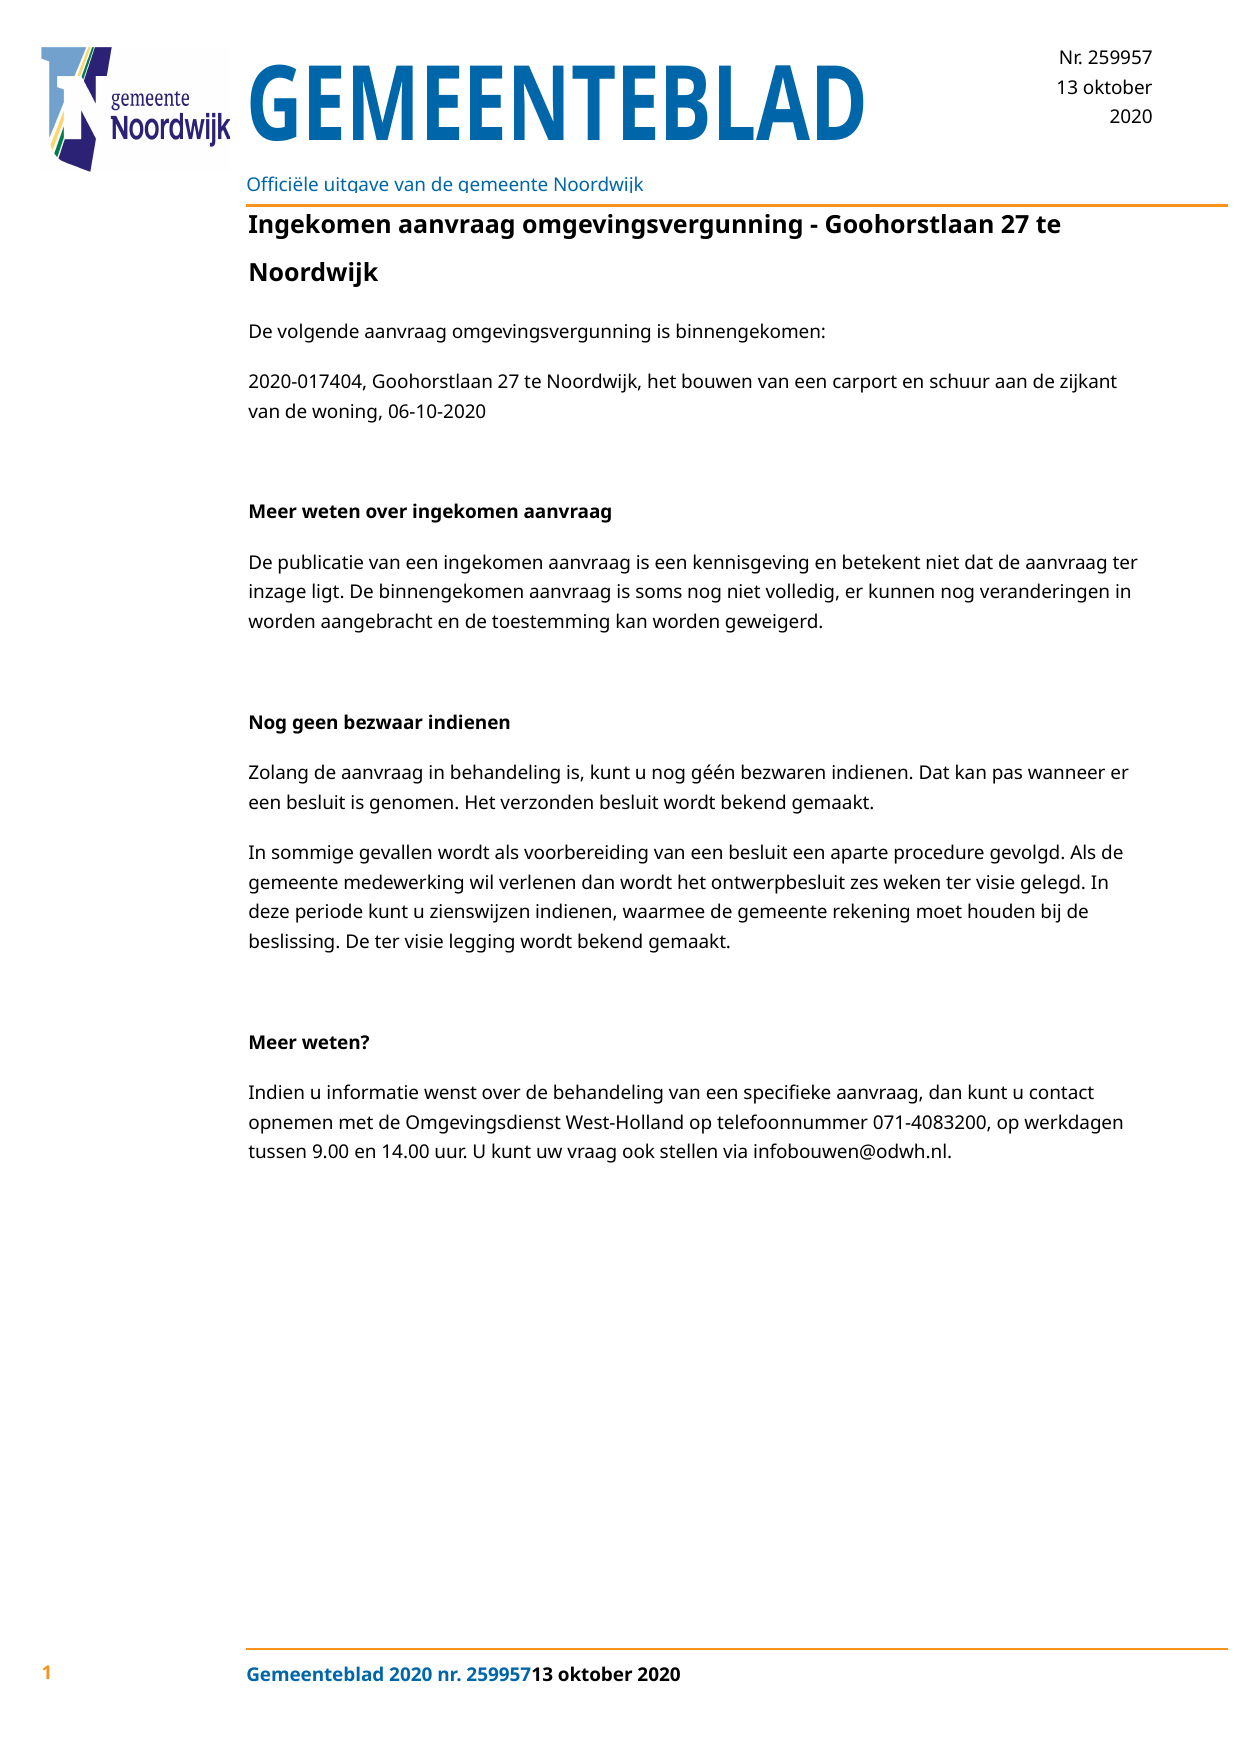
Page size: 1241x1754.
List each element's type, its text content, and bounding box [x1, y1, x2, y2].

text 2020-017404, Goohorstlaan 27 te Noordwijk, het bouwen van een carport en schuur aan de zijkant van de woning, 06-10-2020 [248, 368, 1152, 424]
text Nog geen bezwaar indienen [248, 709, 1152, 735]
text Meer weten? [248, 1029, 1152, 1055]
text De publicatie van een ingekomen aanvraag is een kennisgeving en betekent niet dat de aanvraag ter inzage ligt. De binnengekomen aanvraag is soms nog niet volledig, er kunnen nog veranderingen in worden aangebracht en de toestemming kan worden geweigerd. [248, 549, 1152, 634]
picture [41, 47, 231, 172]
text Meer weten over ingekomen aanvraag [248, 499, 1152, 524]
text Indien u informatie wenst over de behandeling van een specifieke aanvraag, dan kunt u contact opnemen met de Omgevingsdienst West-Holland op telefoonnummer 071-4083200, op werkdagen tussen 9.00 en 14.00 uur. U kunt uw vraag ook stellen via infobouwen@odwh.nl. [248, 1079, 1152, 1164]
text In sommige gevallen wordt als voorbereiding van een besluit een aparte procedure gevolgd. Als de gemeente medewerking wil verlenen dan wordt het ontwerpbesluit zes weken ter visie gelegd. In deze periode kunt u zienswijzen indienen, waarmee de gemeente rekening moet houden bij de beslissing. De ter visie legging wordt bekend gemaakt. [248, 839, 1152, 954]
text Ingekomen aanvraag omgevingsvergunning - Goohorstlaan 27 te Noordwijk [248, 207, 1152, 288]
text Zolang de aanvraag in behandeling is, kunt u nog géén bezwaren indienen. Dat kan pas wanneer er een besluit is genomen. Het verzonden besluit wordt bekend gemaakt. [248, 759, 1152, 815]
text De volgende aanvraag omgevingsvergunning is binnengekomen: [248, 318, 1152, 344]
